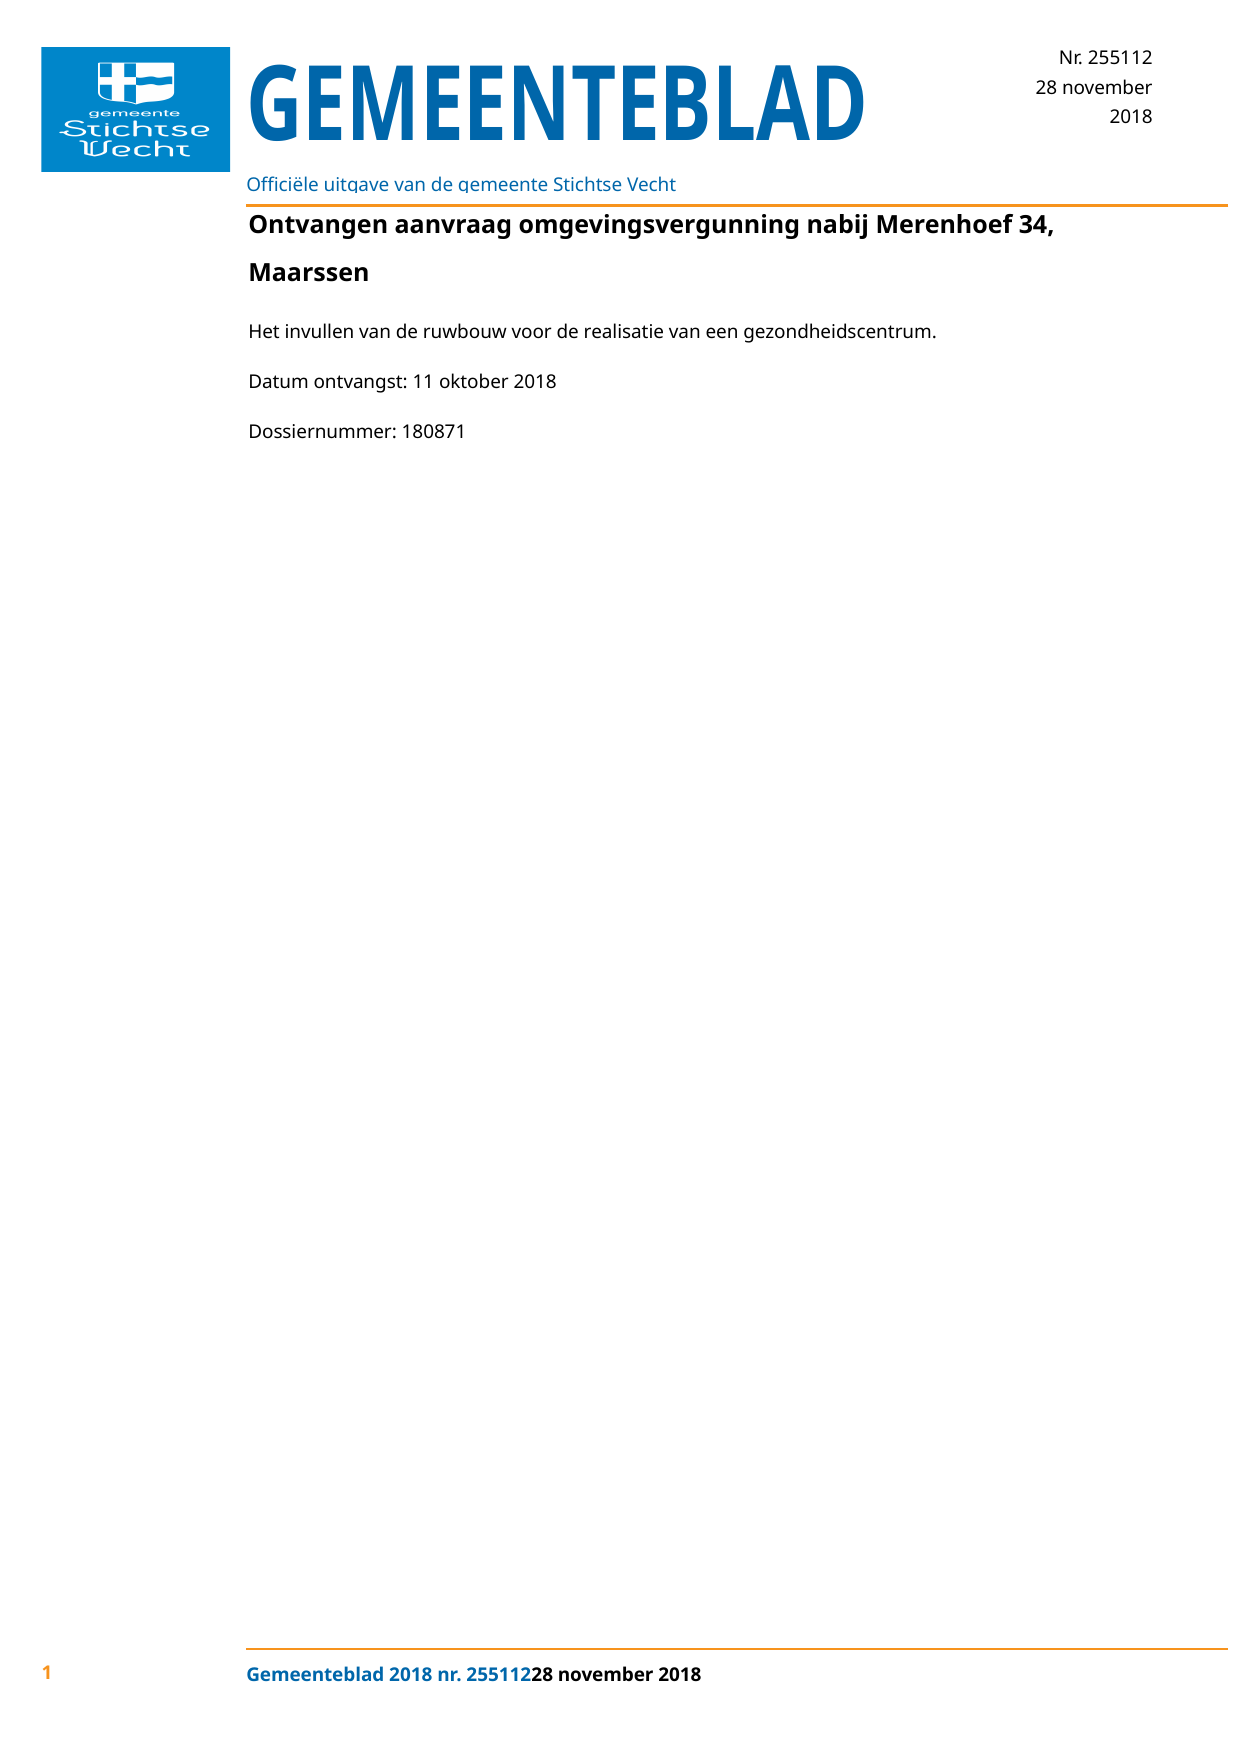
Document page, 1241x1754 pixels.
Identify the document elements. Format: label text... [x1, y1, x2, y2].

text Dossiernummer: 180871 [248, 419, 1152, 444]
text Datum ontvangst: 11 oktober 2018 [248, 368, 1152, 394]
text Het invullen van de ruwbouw voor de realisatie van een gezondheidscentrum. [248, 318, 1152, 344]
text Ontvangen aanvraag omgevingsvergunning nabij Merenhoef 34, Maarssen [248, 207, 1152, 288]
picture [137, 63, 174, 103]
picture [99, 63, 135, 101]
